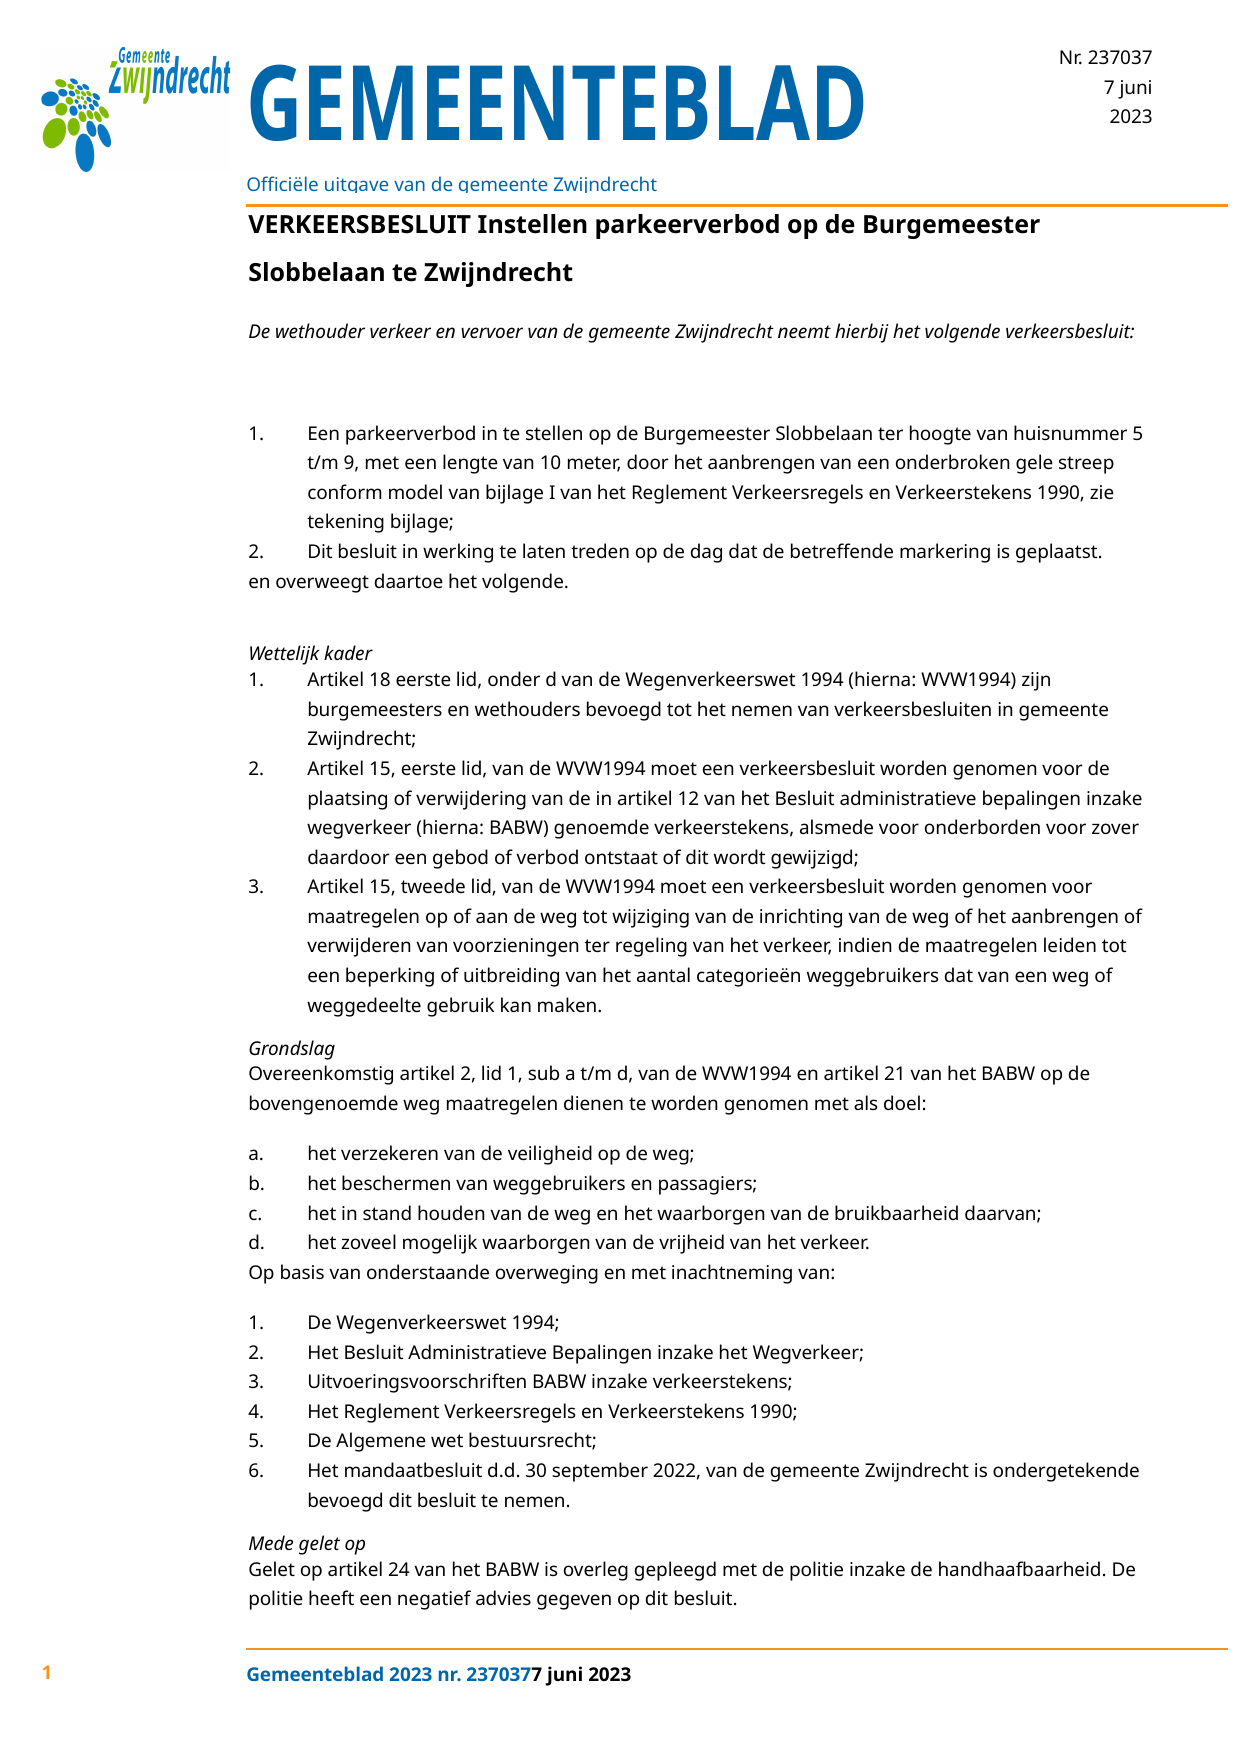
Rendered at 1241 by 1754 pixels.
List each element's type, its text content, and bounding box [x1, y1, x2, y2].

list De Algemene wet bestuursrecht; [248, 1428, 1152, 1453]
list De Wegenverkeerswet 1994; [248, 1309, 1152, 1335]
list Het Besluit Administratieve Bepalingen inzake het Wegverkeer; [248, 1339, 1152, 1365]
text De wethouder verkeer en vervoer van de gemeente Zwijndrecht neemt hierbij het volgende verkeersbesluit: [248, 318, 1152, 344]
list het verzekeren van de veiligheid op de weg; [248, 1141, 1152, 1166]
list het in stand houden van de weg en het waarborgen van de bruikbaarheid daarvan; [248, 1200, 1152, 1226]
text Overeenkomstig artikel 2, lid 1, sub a t/m d, van de WVW1994 en artikel 21 van het BABW op de bovengenoemde weg maatregelen dienen te worden genomen met als doel: [248, 1061, 1152, 1116]
text Grondslag [248, 1035, 1152, 1061]
text en overweegt daartoe het volgende. [248, 568, 1152, 594]
list Artikel 18 eerste lid, onder d van de Wegenverkeerswet 1994 (hierna: WVW1994) zijn burgemeesters en wethouders bevoegd tot het nemen van verkeersbesluiten in gemeente Zwijndrecht; [248, 666, 1152, 751]
list het zoveel mogelijk waarborgen van de vrijheid van het verkeer. [248, 1229, 1152, 1255]
text Gelet op artikel 24 van het BABW is overleg gepleegd met de politie inzake de handhaafbaarheid. De politie heeft een negatief advies gegeven op dit besluit. [248, 1556, 1152, 1611]
text Wettelijk kader [248, 641, 1152, 666]
list Het Reglement Verkeersregels en Verkeerstekens 1990; [248, 1398, 1152, 1424]
text VERKEERSBESLUIT Instellen parkeerverbod op de Burgemeester Slobbelaan te Zwijndrecht [248, 207, 1152, 288]
picture [41, 47, 231, 172]
list Een parkeerverbod in te stellen op de Burgemeester Slobbelaan ter hoogte van huisnummer 5 t/m 9, met een lengte van 10 meter, door het aanbrengen van een onderbroken gele streep conform model van bijlage I van het Reglement Verkeersregels en Verkeerstekens 1990, zie tekening bijlage; [248, 420, 1152, 534]
list Dit besluit in werking te laten treden op de dag dat de betreffende markering is geplaatst. [248, 538, 1152, 564]
list het beschermen van weggebruikers en passagiers; [248, 1170, 1152, 1196]
text Mede gelet op [248, 1530, 1152, 1556]
list Het mandaatbesluit d.d. 30 september 2022, van de gemeente Zwijndrecht is ondergetekende bevoegd dit besluit te nemen. [248, 1457, 1152, 1513]
list Artikel 15, eerste lid, van de WVW1994 moet een verkeersbesluit worden genomen voor de plaatsing of verwijdering van de in artikel 12 van het Besluit administratieve bepalingen inzake wegverkeer (hierna: BABW) genoemde verkeerstekens, alsmede voor onderborden voor zover daardoor een gebod of verbod ontstaat of dit wordt gewijzigd; [248, 755, 1152, 869]
text Op basis van onderstaande overweging en met inachtneming van: [248, 1259, 1152, 1285]
list Artikel 15, tweede lid, van de WVW1994 moet een verkeersbesluit worden genomen voor maatregelen op of aan de weg tot wijziging van de inrichting van de weg of het aanbrengen of verwijderen van voorzieningen ter regeling van het verkeer, indien de maatregelen leiden tot een beperking of uitbreiding van het aantal categorieën weggebruikers dat van een weg of weggedeelte gebruik kan maken. [248, 873, 1152, 1017]
list Uitvoeringsvoorschriften BABW inzake verkeerstekens; [248, 1368, 1152, 1394]
